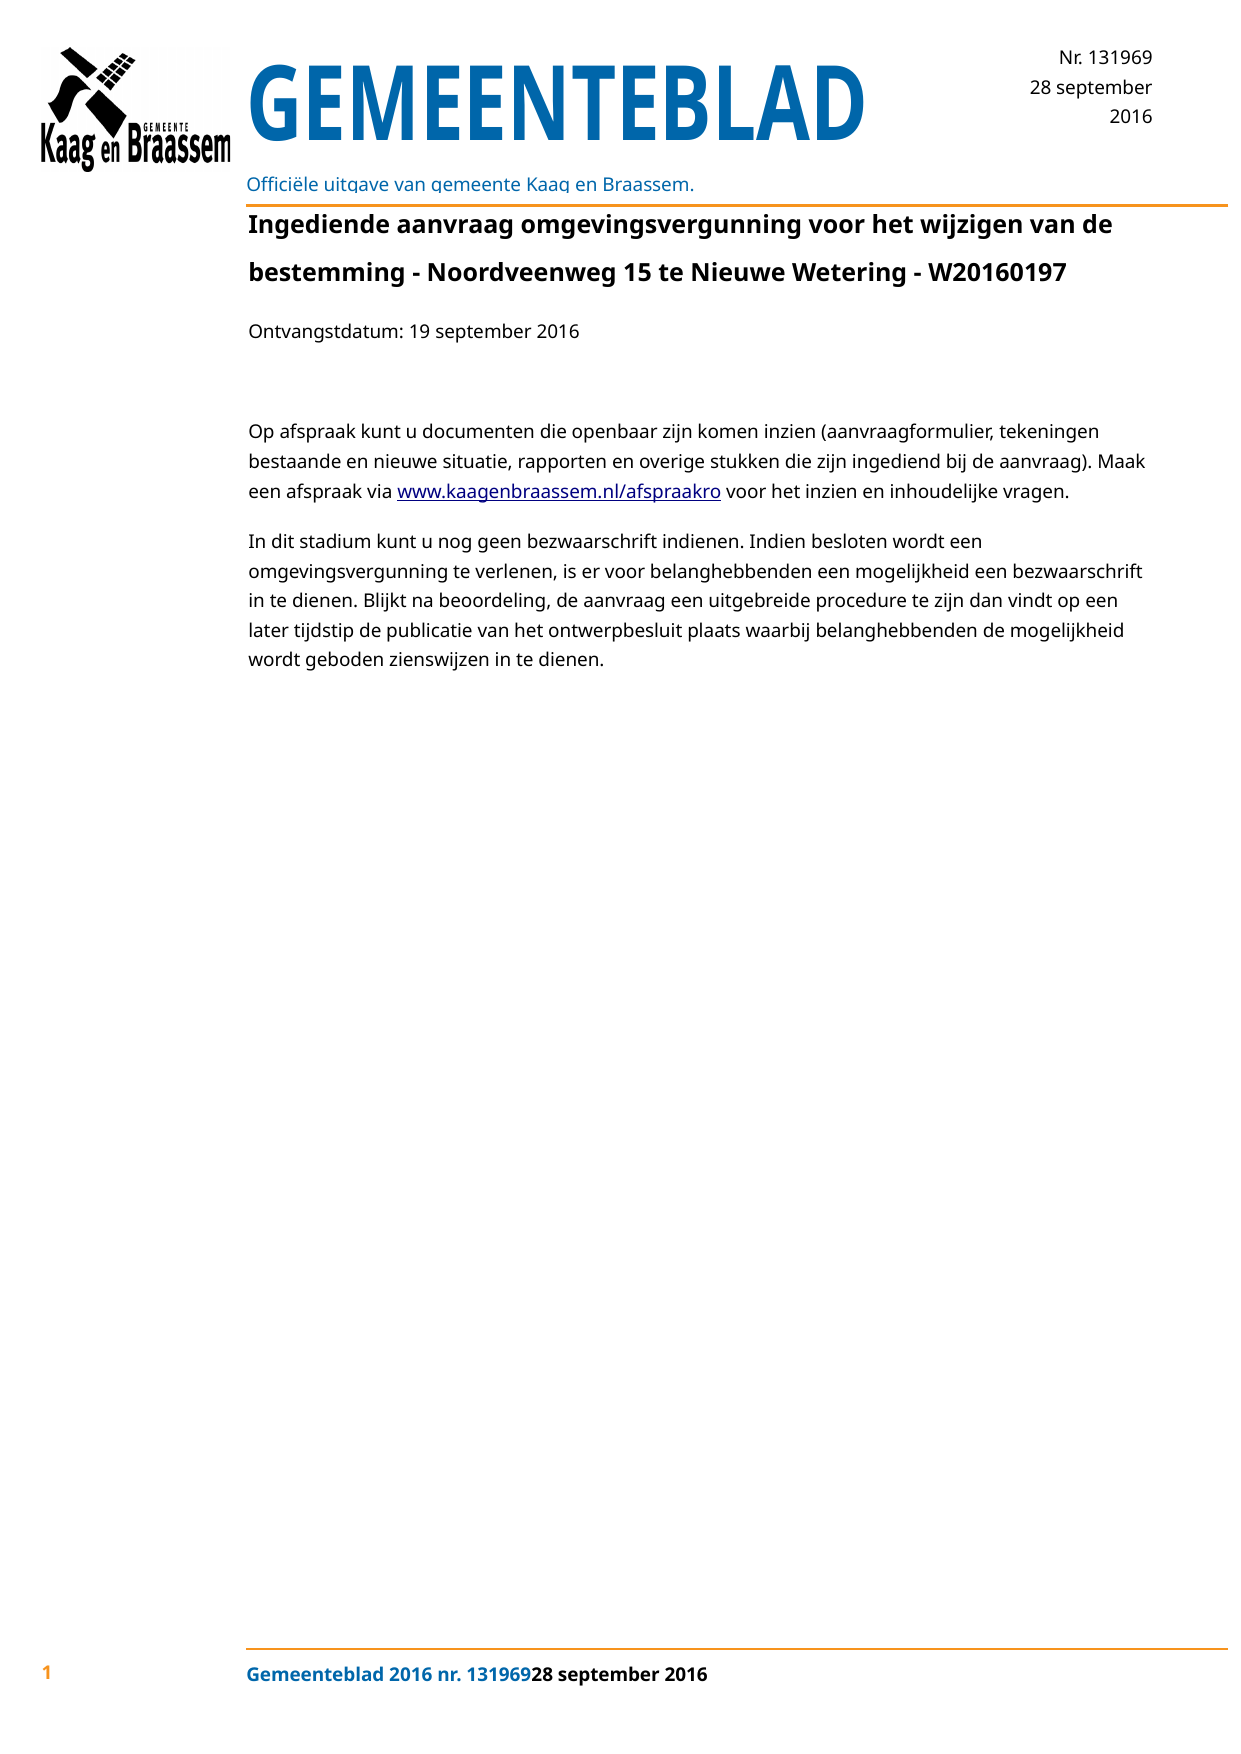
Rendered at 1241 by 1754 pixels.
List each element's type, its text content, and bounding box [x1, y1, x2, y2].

picture [41, 47, 231, 172]
text Ingediende aanvraag omgevingsvergunning voor het wijzigen van de bestemming - Noordveenweg 15 te Nieuwe Wetering - W20160197 [248, 207, 1152, 288]
text In dit stadium kunt u nog geen bezwaarschrift indienen. Indien besloten wordt een omgevingsvergunning te verlenen, is er voor belanghebbenden een mogelijkheid een bezwaarschrift in te dienen. Blijkt na beoordeling, de aanvraag een uitgebreide procedure te zijn dan vindt op een later tijdstip de publicatie van het ontwerpbesluit plaats waarbij belanghebbenden de mogelijkheid wordt geboden zienswijzen in te dienen. [248, 528, 1152, 672]
text Op afspraak kunt u documenten die openbaar zijn komen inzien (aanvraagformulier, tekeningen bestaande en nieuwe situatie, rapporten en overige stukken die zijn ingediend bij de aanvraag). Maak een afspraak via www.kaagenbraassem.nl/afspraakro voor het inzien en inhoudelijke vragen. [248, 419, 1152, 504]
text Ontvangstdatum: 19 september 2016 [248, 318, 1152, 344]
